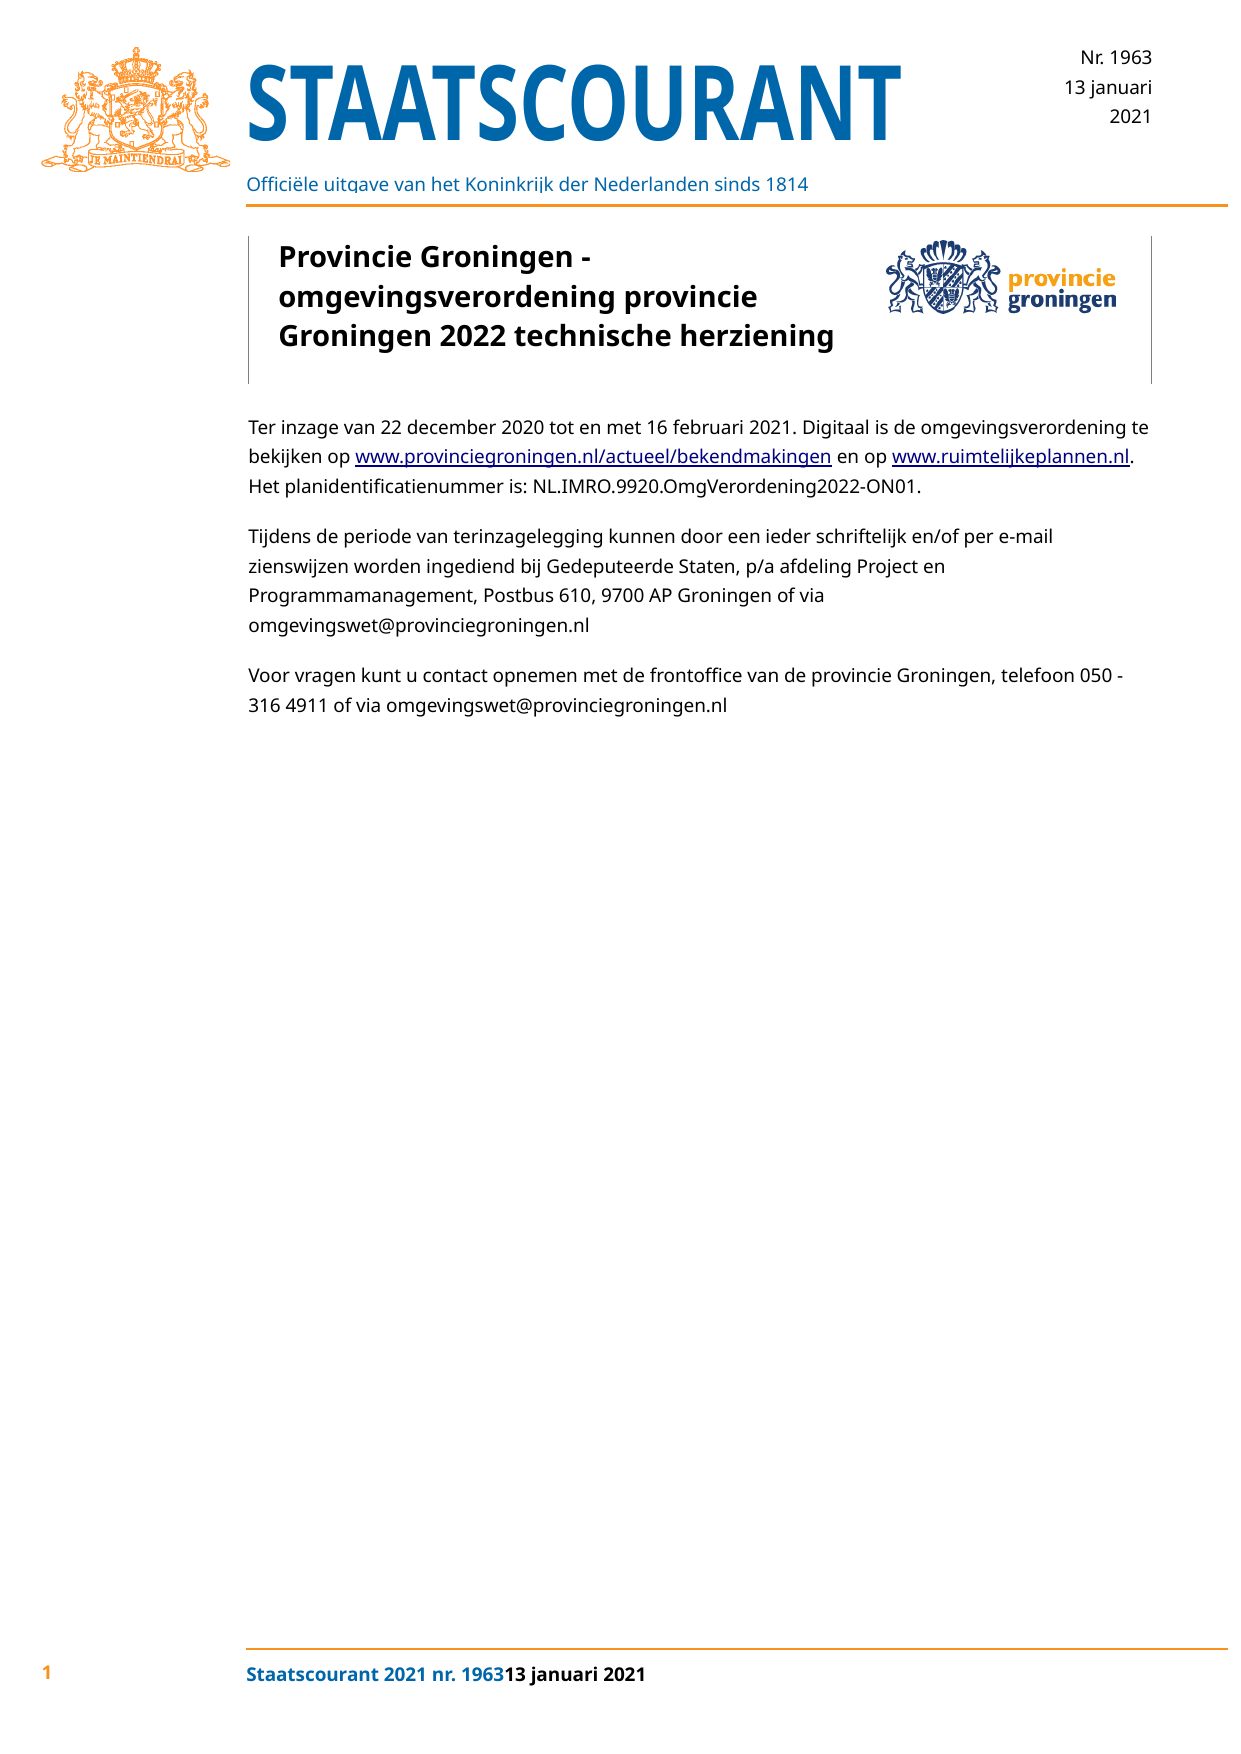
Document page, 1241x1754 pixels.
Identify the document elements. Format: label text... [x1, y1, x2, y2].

text Voor vragen kunt u contact opnemen met de frontoffice van de provincie Groningen, telefoon 050 - 316 4911 of via omgevingswet@provinciegroningen.nl [248, 663, 1152, 718]
table_header Provincie Groningen - omgevingsverordening provincie Groningen 2022 technische herziening [249, 236, 850, 384]
text Tijdens de periode van terinzagelegging kunnen door een ieder schriftelijk en/of per e-mail zienswijzen worden ingediend bij Gedeputeerde Staten, p/a afdeling Project en Programmamanagement, Postbus 610, 9700 AP Groningen of via omgevingswet@provinciegroningen.nl [248, 523, 1152, 638]
picture [882, 236, 1119, 316]
picture [41, 47, 231, 172]
text Ter inzage van 22 december 2020 tot en met 16 februari 2021. Digitaal is de omgevingsverordening te bekijken op www.provinciegroningen.nl/actueel/bekendmakingen en op www.ruimtelijkeplannen.nl. Het planidentificatienummer is: NL.IMRO.9920.OmgVerordening2022-ON01. [248, 414, 1152, 499]
table_header [850, 236, 1151, 384]
